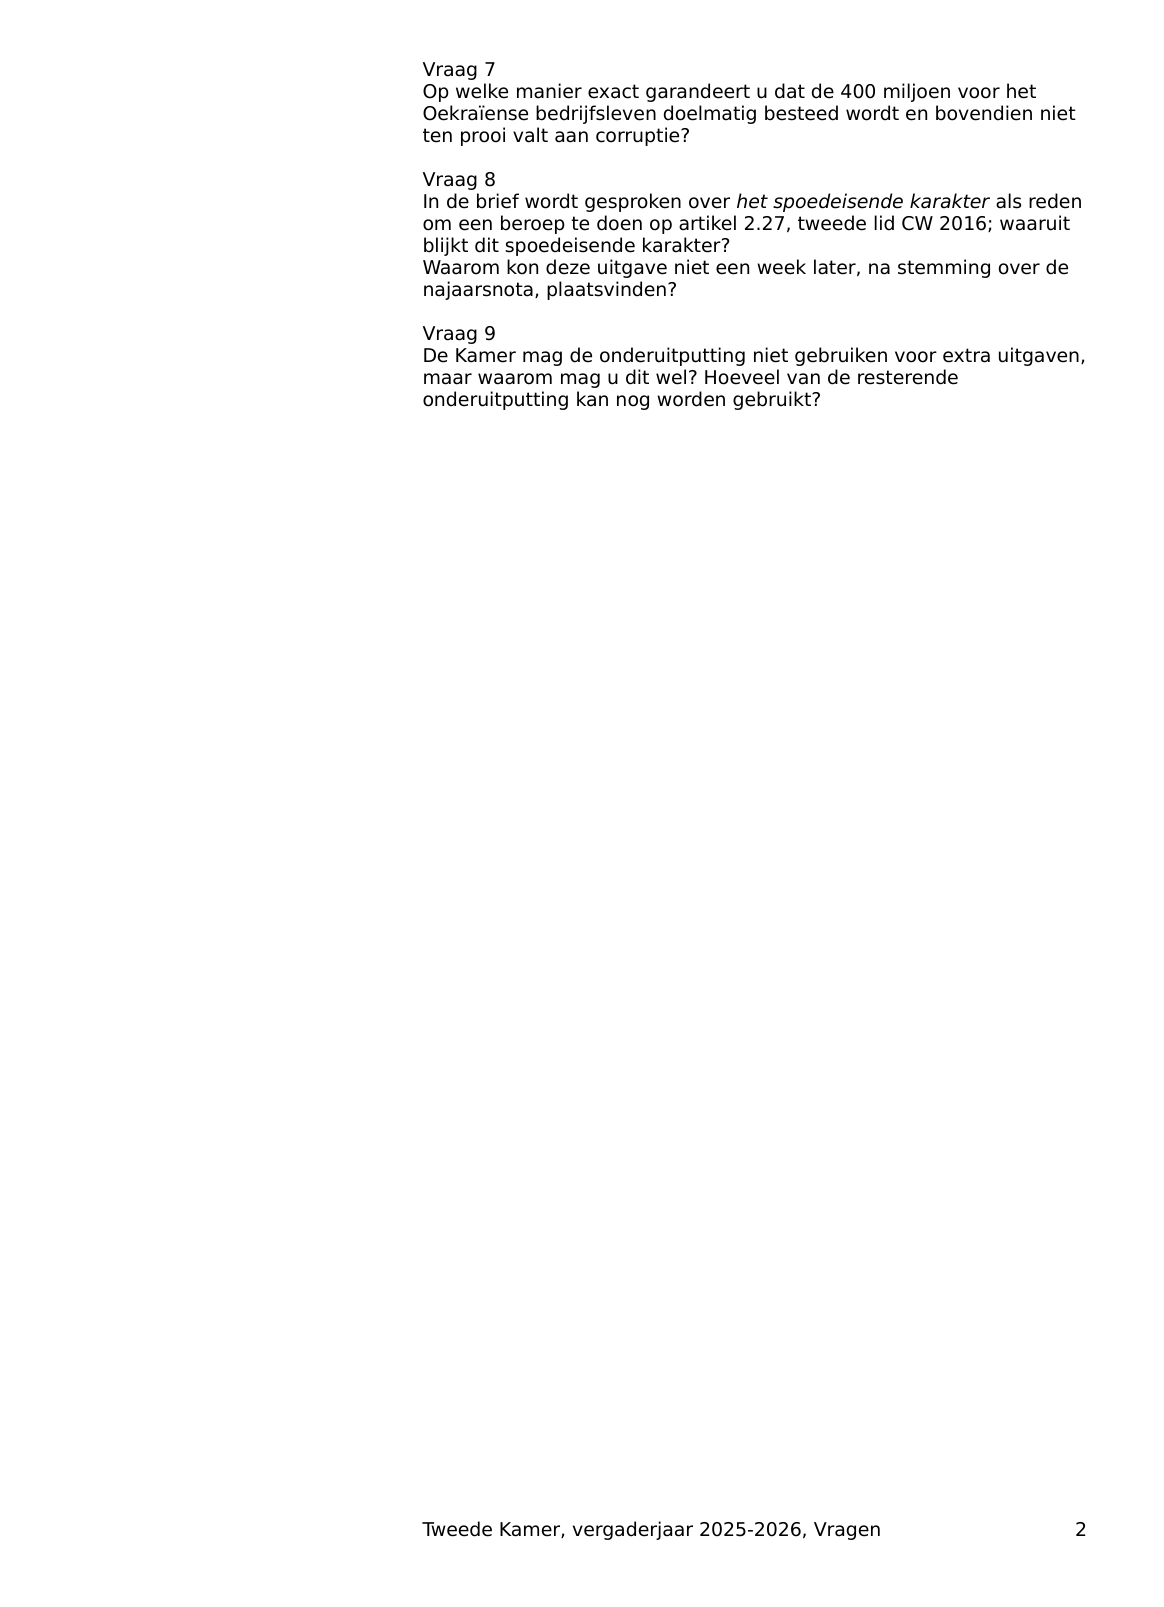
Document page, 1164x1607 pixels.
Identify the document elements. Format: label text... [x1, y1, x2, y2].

text Vraag 9 [422, 323, 1087, 345]
text Vraag 8 [422, 169, 1087, 191]
text Vraag 7 [422, 59, 1087, 81]
text Waarom kon deze uitgave niet een week later, na stemming over de najaarsnota, plaatsvinden? [422, 257, 1087, 301]
text De Kamer mag de onderuitputting niet gebruiken voor extra uitgaven, maar waarom mag u dit wel? Hoeveel van de resterende onderuitputting kan nog worden gebruikt? [422, 345, 1087, 411]
text Op welke manier exact garandeert u dat de 400 miljoen voor het Oekraïense bedrijfsleven doelmatig besteed wordt en bovendien niet ten prooi valt aan corruptie? [422, 81, 1087, 147]
text In de brief wordt gesproken over het spoedeisende karakter als reden om een beroep te doen op artikel 2.27, tweede lid CW 2016; waaruit blijkt dit spoedeisende karakter? [422, 191, 1087, 257]
